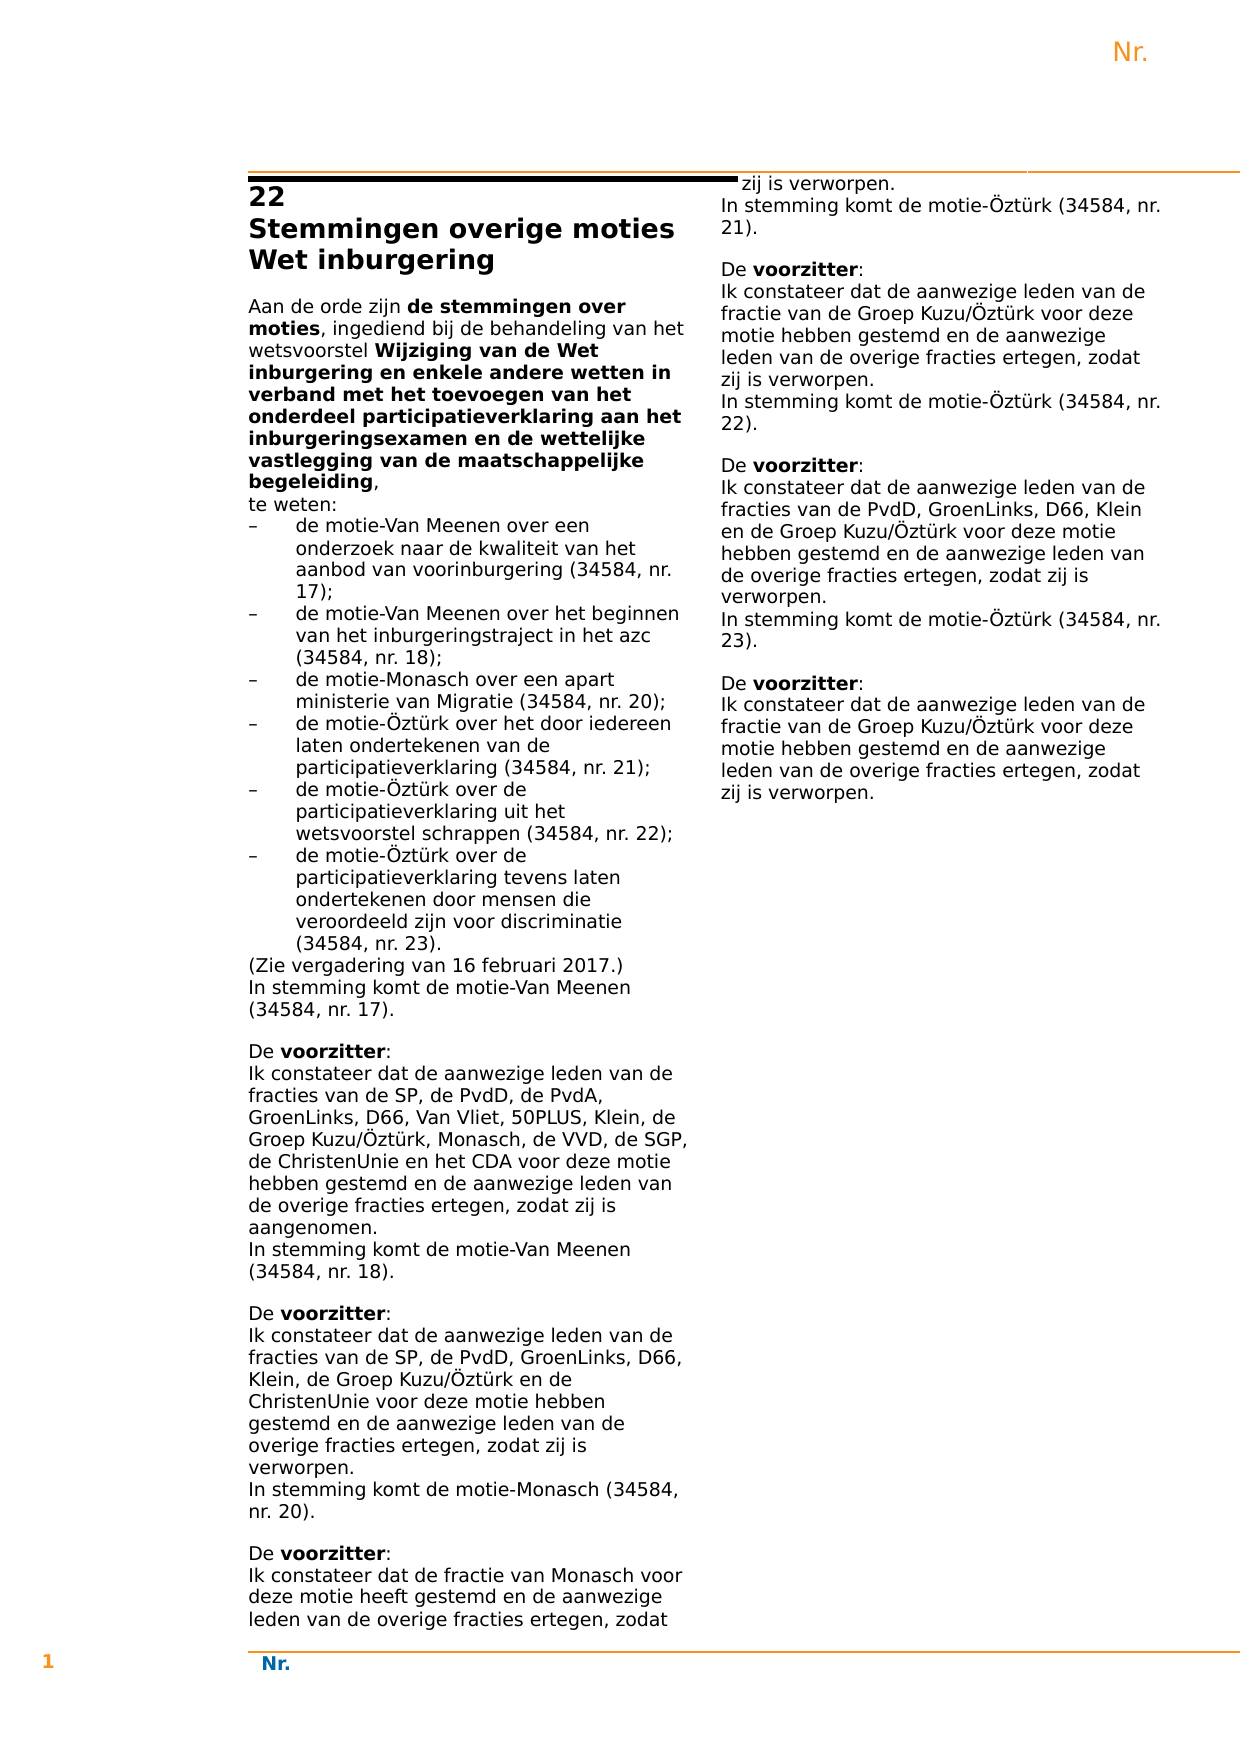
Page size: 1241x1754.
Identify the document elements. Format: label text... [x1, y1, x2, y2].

text Aan de orde zijn de stemmingen over moties, ingediend bij de behandeling van het wetsvoorstel Wijziging van de Wet inburgering en enkele andere wetten in verband met het toevoegen van het onderdeel participatieverklaring aan het inburgeringsexamen en de wettelijke vastlegging van de maatschappelijke begeleiding, [248, 296, 691, 493]
text In stemming komt de motie-Monasch (34584, nr. 20). [248, 1478, 691, 1522]
list de motie-Öztürk over het door iedereen laten ondertekenen van de participatieverklaring (34584, nr. 21); [248, 713, 691, 779]
text De voorzitter: [721, 672, 1163, 694]
list de motie-Van Meenen over het beginnen van het inburgeringstraject in het azc (34584, nr. 18); [248, 603, 691, 669]
text In stemming komt de motie-Öztürk (34584, nr. 23). [721, 608, 1163, 652]
text De voorzitter: [248, 1542, 691, 1564]
text Ik constateer dat de aanwezige leden van de fractie van de Groep Kuzu/Öztürk voor deze motie hebben gestemd en de aanwezige leden van de overige fracties ertegen, zodat zij is verworpen. [721, 281, 1163, 391]
text De voorzitter: [721, 259, 1163, 281]
list de motie-Öztürk over de participatieverklaring uit het wetsvoorstel schrappen (34584, nr. 22); [248, 779, 691, 845]
text In stemming komt de motie-Öztürk (34584, nr. 22). [721, 391, 1163, 434]
text In stemming komt de motie-Van Meenen (34584, nr. 17). [248, 977, 691, 1021]
text Ik constateer dat de aanwezige leden van de fracties van de PvdD, GroenLinks, D66, Klein en de Groep Kuzu/Öztürk voor deze motie hebben gestemd en de aanwezige leden van de overige fracties ertegen, zodat zij is verworpen. [721, 477, 1163, 608]
text In stemming komt de motie-Van Meenen (34584, nr. 18). [248, 1239, 691, 1283]
text Ik constateer dat de aanwezige leden van de fracties van de SP, de PvdD, GroenLinks, D66, Klein, de Groep Kuzu/Öztürk en de ChristenUnie voor deze motie hebben gestemd en de aanwezige leden van de overige fracties ertegen, zodat zij is verworpen. [248, 1325, 691, 1478]
text In stemming komt de motie-Öztürk (34584, nr. 21). [721, 195, 1163, 239]
text De voorzitter: [721, 454, 1163, 477]
list de motie-Öztürk over de participatieverklaring tevens laten ondertekenen door mensen die veroordeeld zijn voor discriminatie (34584, nr. 23). [248, 845, 691, 955]
list de motie-Monasch over een apart ministerie van Migratie (34584, nr. 20); [248, 669, 691, 713]
list de motie-Van Meenen over een onderzoek naar de kwaliteit van het aanbod van voorinburgering (34584, nr. 17); [248, 515, 691, 603]
text te weten: [248, 493, 691, 515]
text (Zie vergadering van 16 februari 2017.) [248, 955, 691, 977]
text De voorzitter: [248, 1041, 691, 1063]
text Ik constateer dat de aanwezige leden van de fractie van de Groep Kuzu/Öztürk voor deze motie hebben gestemd en de aanwezige leden van de overige fracties ertegen, zodat zij is verworpen. [721, 694, 1163, 804]
text Ik constateer dat de aanwezige leden van de fracties van de SP, de PvdD, de PvdA, GroenLinks, D66, Van Vliet, 50PLUS, Klein, de Groep Kuzu/Öztürk, Monasch, de VVD, de SGP, de ChristenUnie en het CDA voor deze motie hebben gestemd en de aanwezige leden van de overige fracties ertegen, zodat zij is aangenomen. [248, 1063, 691, 1239]
text De voorzitter: [248, 1303, 691, 1325]
text Ik constateer dat de fractie van Monasch voor deze motie heeft gestemd en de aanwezige leden van de overige fracties ertegen, zodat [248, 1564, 691, 1630]
text zij is verworpen. [721, 173, 1163, 195]
title 22 Stemmingen overige moties Wet inburgering [248, 182, 691, 276]
